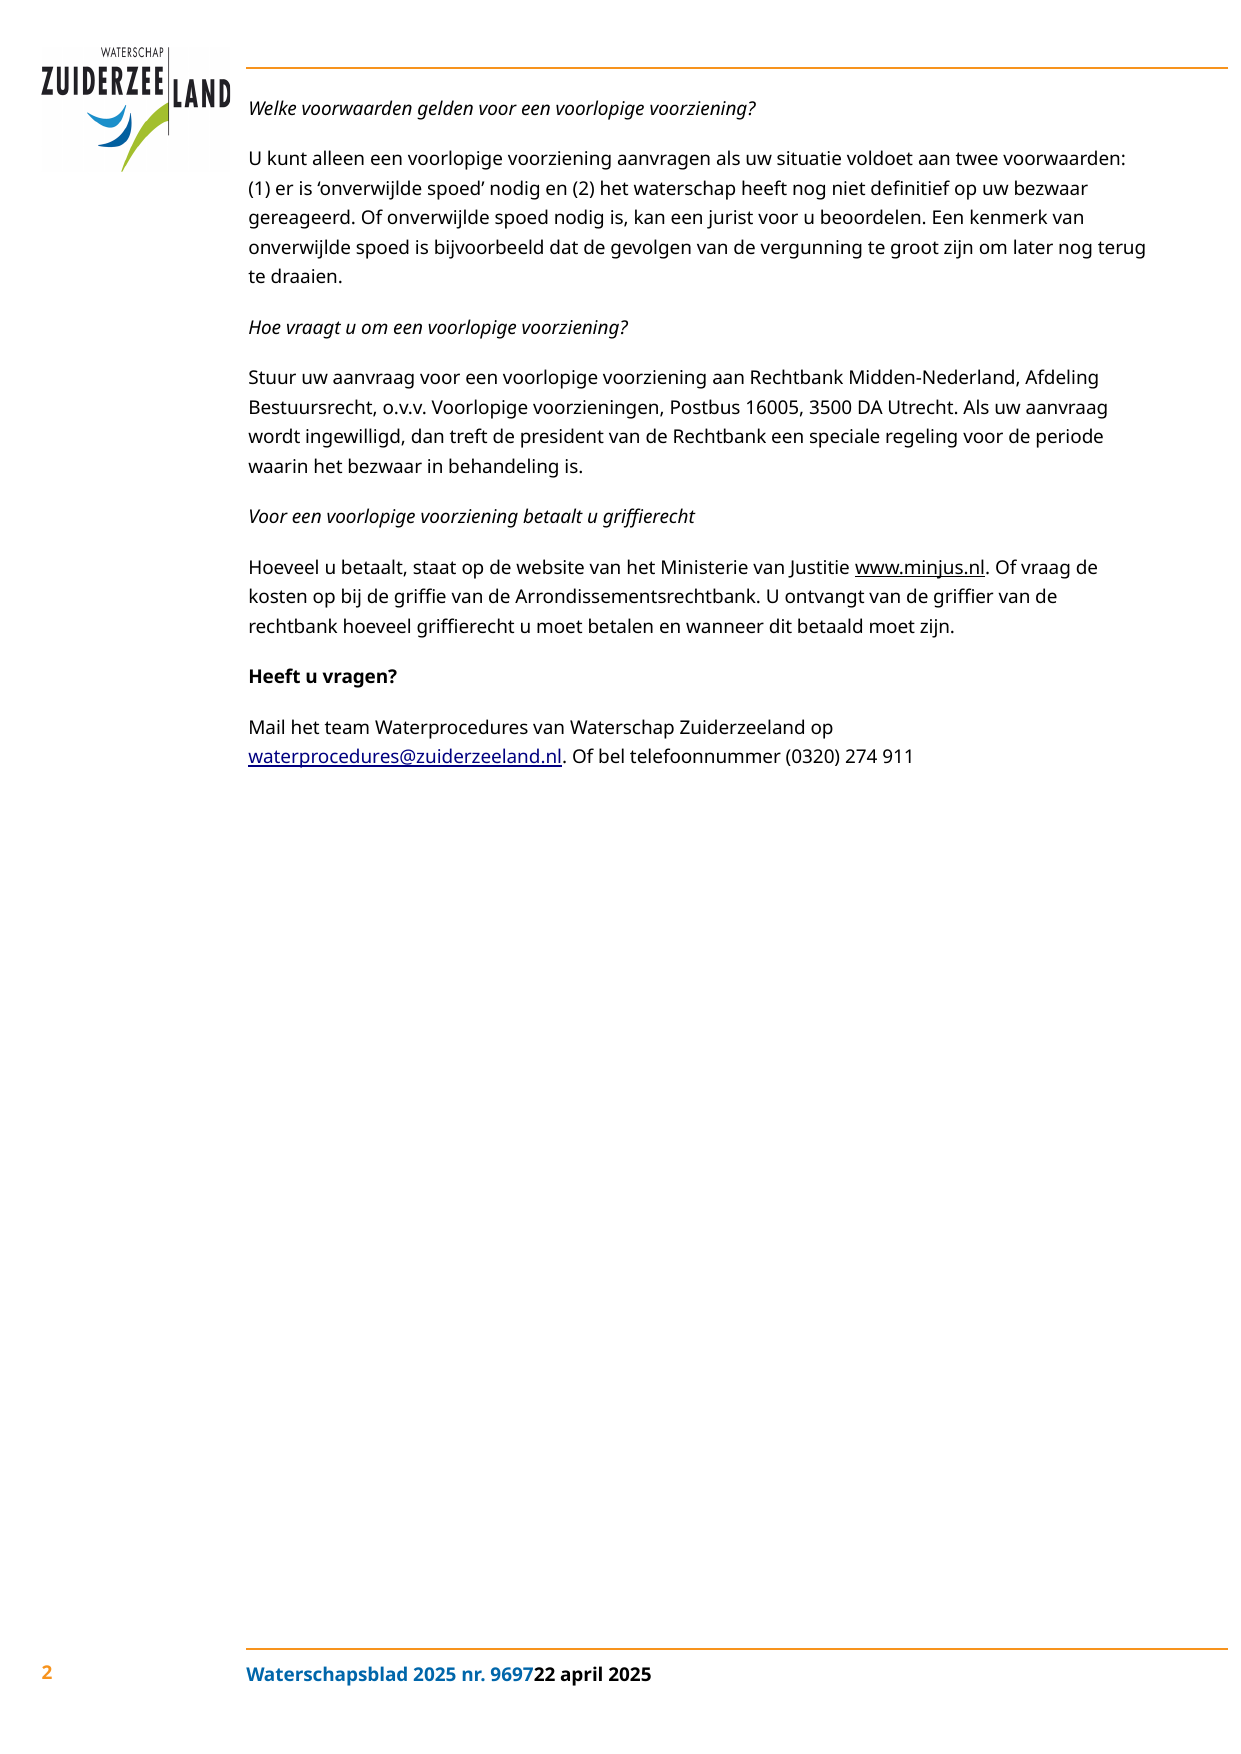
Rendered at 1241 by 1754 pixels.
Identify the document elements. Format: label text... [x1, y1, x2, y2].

text Welke voorwaarden gelden voor een voorlopige voorziening? [248, 95, 1152, 121]
text Mail het team Waterprocedures van Waterschap Zuiderzeeland op waterprocedures@zuiderzeeland.nl. Of bel telefoonnummer (0320) 274 911 [248, 714, 1152, 769]
text Hoeveel u betaalt, staat op de website van het Ministerie van Justitie www.minjus.nl. Of vraag de kosten op bij de griffie van de Arrondissementsrechtbank. U ontvangt van de griffier van de rechtbank hoeveel griffierecht u moet betalen en wanneer dit betaald moet zijn. [248, 554, 1152, 639]
text Heeft u vragen? [248, 663, 1152, 689]
text Voor een voorlopige voorziening betaalt u griffierecht [248, 503, 1152, 529]
picture [41, 47, 231, 172]
text Stuur uw aanvraag voor een voorlopige voorziening aan Rechtbank Midden-Nederland, Afdeling Bestuursrecht, o.v.v. Voorlopige voorzieningen, Postbus 16005, 3500 DA Utrecht. Als uw aanvraag wordt ingewilligd, dan treft de president van de Rechtbank een speciale regeling voor de periode waarin het bezwaar in behandeling is. [248, 364, 1152, 479]
text Hoe vraagt u om een voorlopige voorziening? [248, 314, 1152, 340]
text U kunt alleen een voorlopige voorziening aanvragen als uw situatie voldoet aan twee voorwaarden: (1) er is ‘onverwijlde spoed’ nodig en (2) het waterschap heeft nog niet definitief op uw bezwaar gereageerd. Of onverwijlde spoed nodig is, kan een jurist voor u beoordelen. Een kenmerk van onverwijlde spoed is bijvoorbeeld dat de gevolgen van de vergunning te groot zijn om later nog terug te draaien. [248, 145, 1152, 289]
